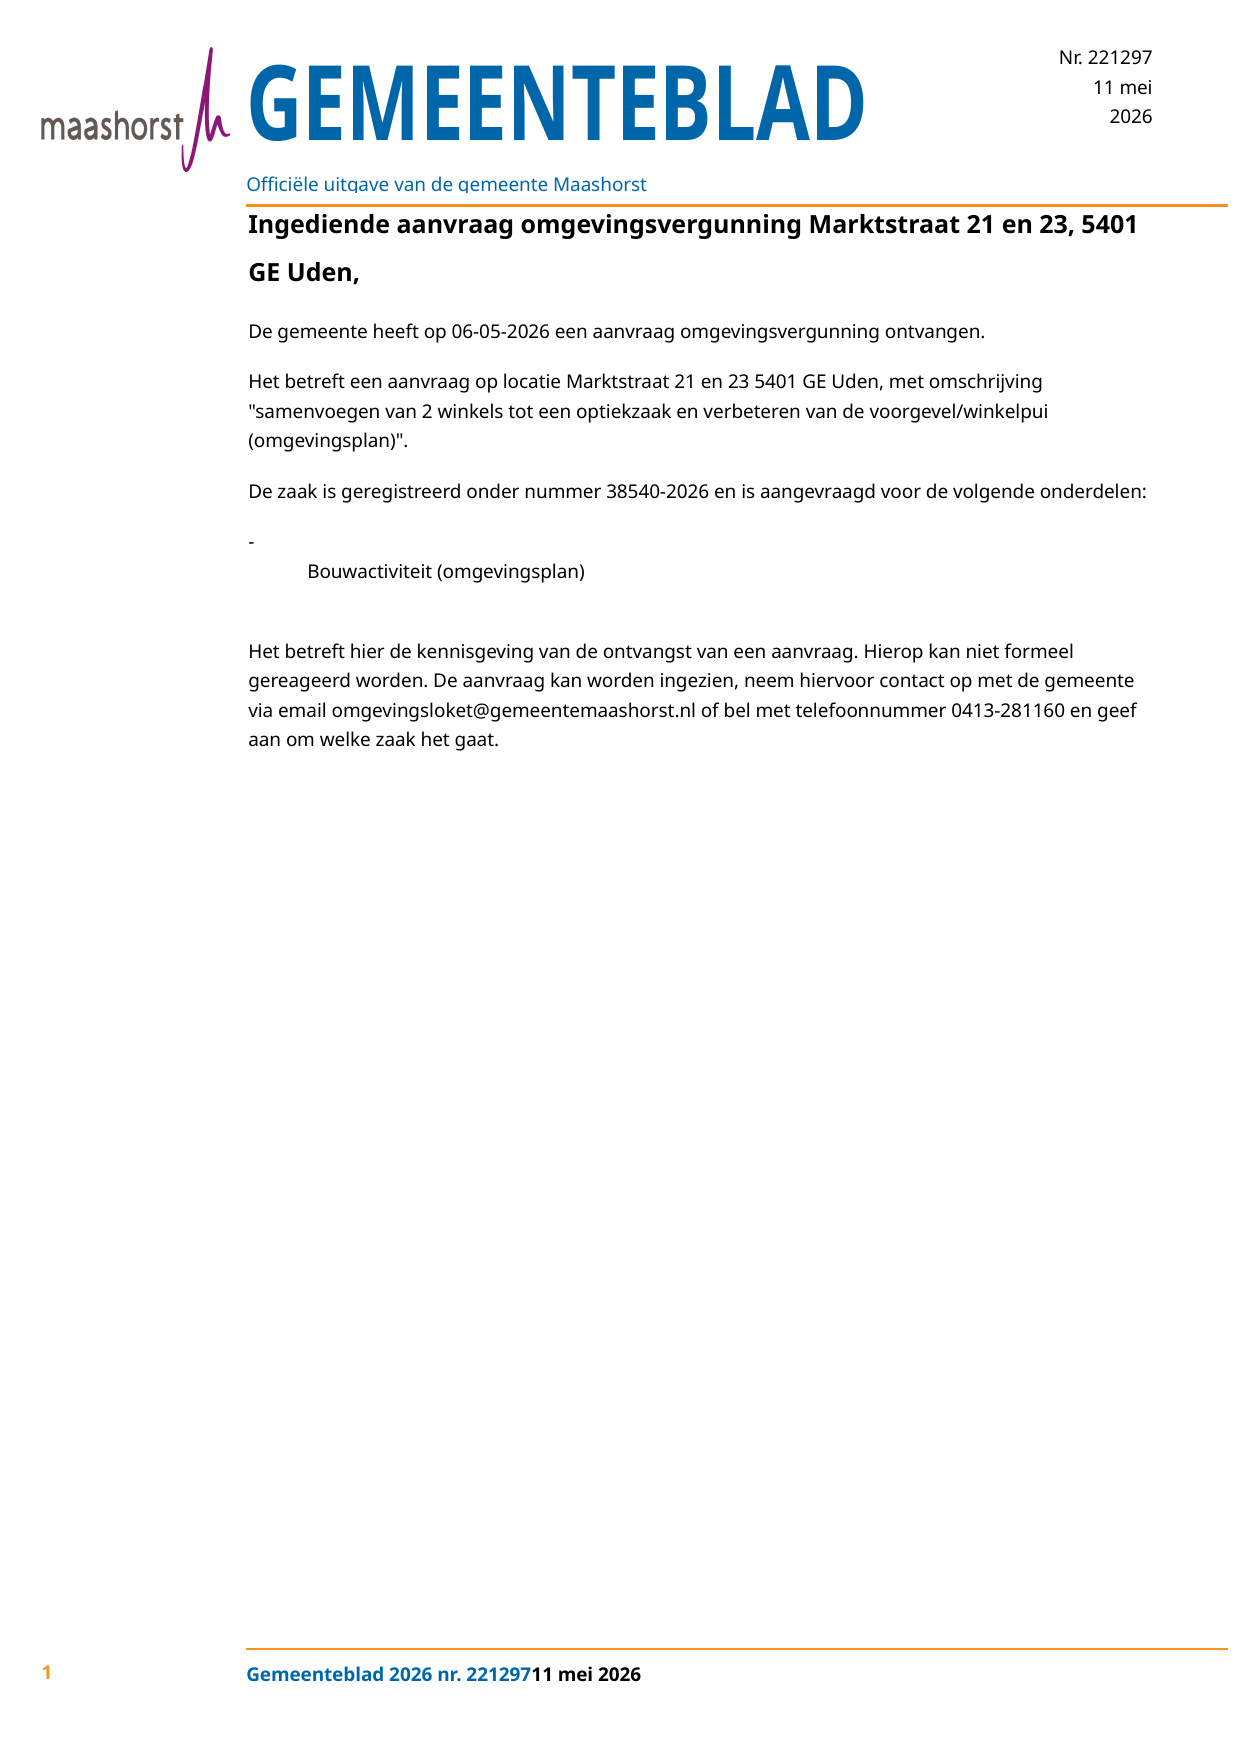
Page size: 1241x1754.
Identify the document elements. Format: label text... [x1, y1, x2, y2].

picture [41, 47, 231, 172]
text Het betreft een aanvraag op locatie Marktstraat 21 en 23 5401 GE Uden, met omschrijving "samenvoegen van 2 winkels tot een optiekzaak en verbeteren van de voorgevel/winkelpui (omgevingsplan)". [248, 368, 1152, 453]
text De zaak is geregistreerd onder nummer 38540-2026 en is aangevraagd voor de volgende onderdelen: [248, 478, 1152, 504]
list Bouwactiviteit (omgevingsplan) [248, 558, 1152, 584]
text Ingediende aanvraag omgevingsvergunning Marktstraat 21 en 23, 5401 GE Uden, [248, 207, 1152, 288]
text Het betreft hier de kennisgeving van de ontvangst van een aanvraag. Hierop kan niet formeel gereageerd worden. De aanvraag kan worden ingezien, neem hiervoor contact op met de gemeente via email omgevingsloket@gemeentemaashorst.nl of bel met telefoonnummer 0413-281160 en geef aan om welke zaak het gaat. [248, 638, 1152, 752]
text De gemeente heeft op 06-05-2026 een aanvraag omgevingsvergunning ontvangen. [248, 318, 1152, 344]
